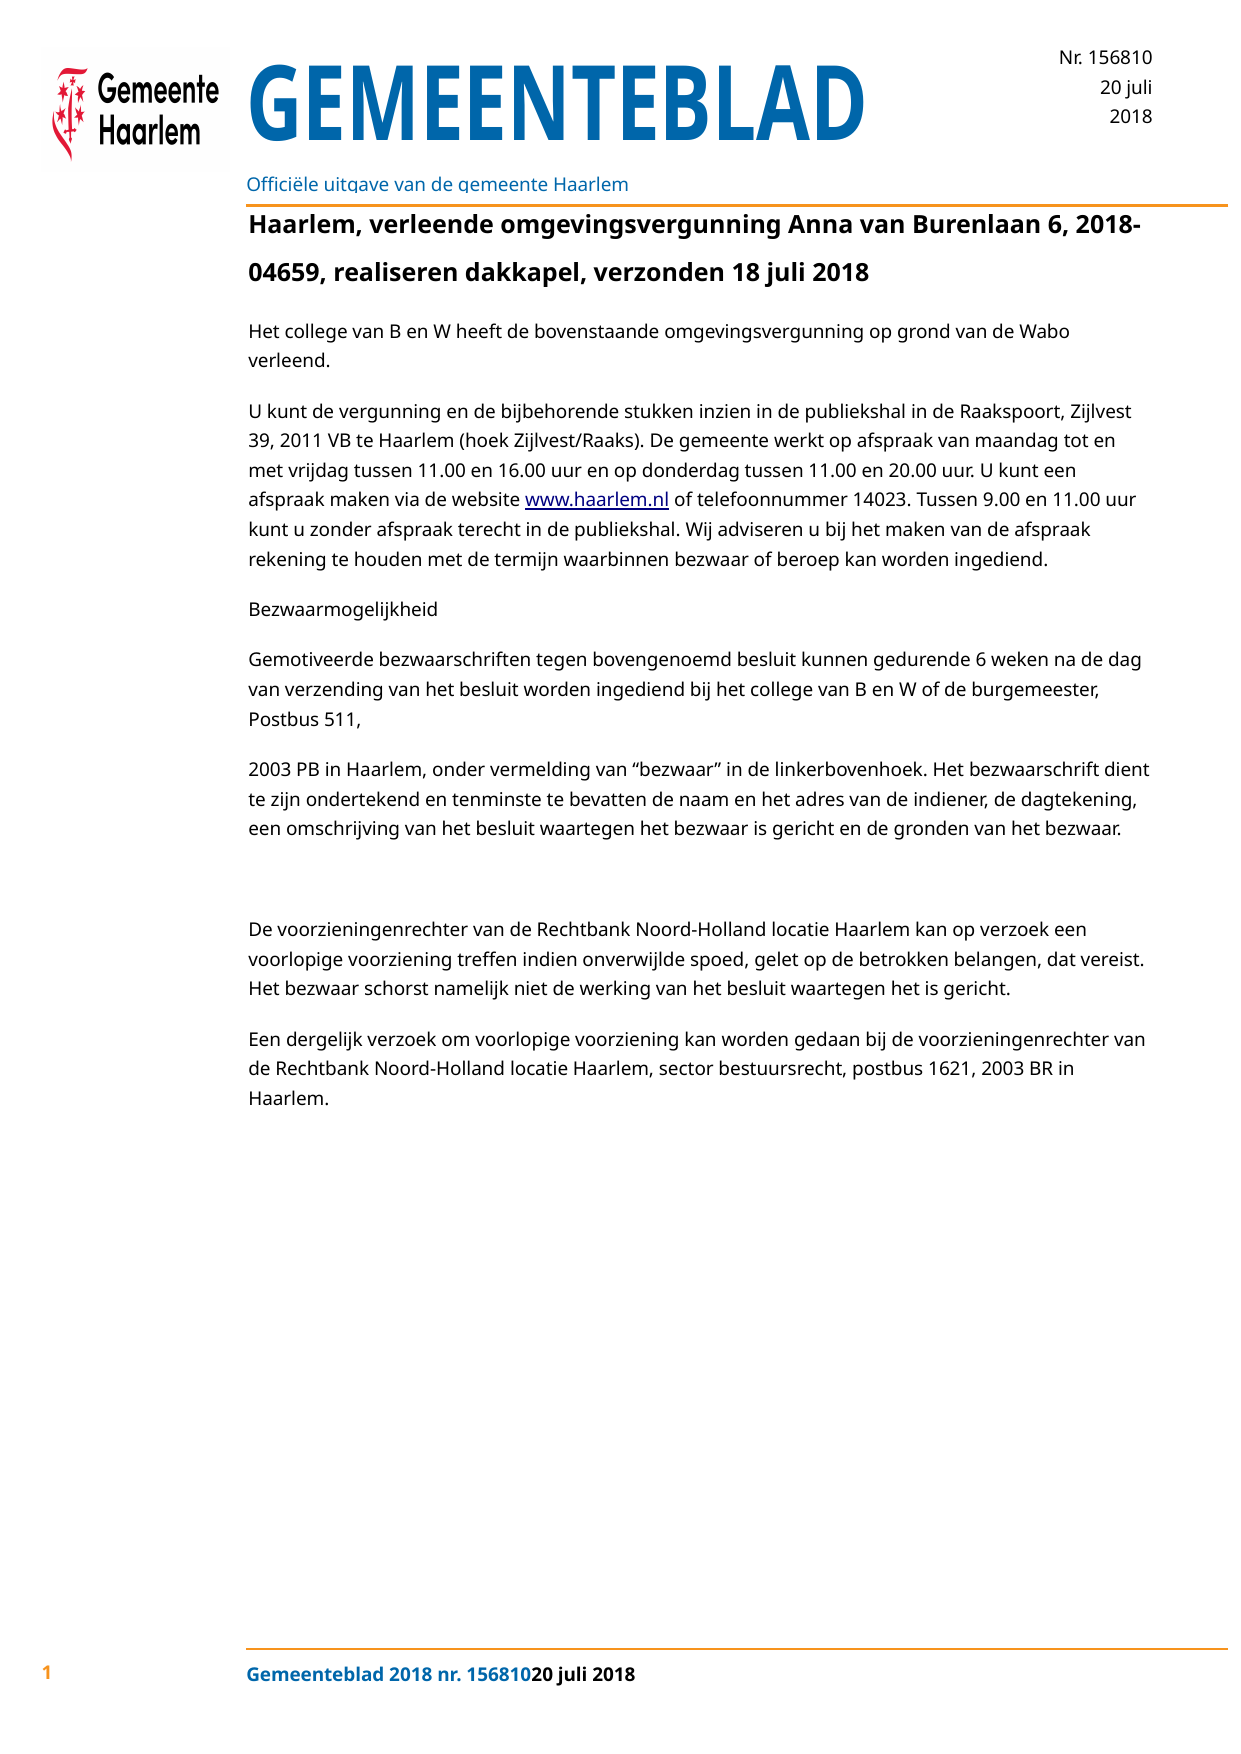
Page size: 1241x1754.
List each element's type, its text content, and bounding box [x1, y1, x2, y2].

text Haarlem, verleende omgevingsvergunning Anna van Burenlaan 6, 2018-04659, realiseren dakkapel, verzonden 18 juli 2018 [248, 207, 1152, 288]
picture [41, 47, 231, 172]
text Bezwaarmogelijkheid [248, 596, 1152, 622]
text De voorzieningenrechter van de Rechtbank Noord-Holland locatie Haarlem kan op verzoek een voorlopige voorziening treffen indien onverwijlde spoed, gelet op de betrokken belangen, dat vereist. Het bezwaar schorst namelijk niet de werking van het besluit waartegen het is gericht. [248, 916, 1152, 1001]
text Gemotiveerde bezwaarschriften tegen bovengenoemd besluit kunnen gedurende 6 weken na de dag van verzending van het besluit worden ingediend bij het college van B en W of de burgemeester, Postbus 511, [248, 647, 1152, 732]
text U kunt de vergunning en de bijbehorende stukken inzien in de publiekshal in de Raakspoort, Zijlvest 39, 2011 VB te Haarlem (hoek Zijlvest/Raaks). De gemeente werkt op afspraak van maandag tot en met vrijdag tussen 11.00 en 16.00 uur en op donderdag tussen 11.00 en 20.00 uur. U kunt een afspraak maken via de website www.haarlem.nl of telefoonnummer 14023. Tussen 9.00 en 11.00 uur kunt u zonder afspraak terecht in de publiekshal. Wij adviseren u bij het maken van de afspraak rekening te houden met de termijn waarbinnen bezwaar of beroep kan worden ingediend. [248, 398, 1152, 572]
text Het college van B en W heeft de bovenstaande omgevingsvergunning op grond van de Wabo verleend. [248, 318, 1152, 373]
text Een dergelijk verzoek om voorlopige voorziening kan worden gedaan bij de voorzieningenrechter van de Rechtbank Noord-Holland locatie Haarlem, sector bestuursrecht, postbus 1621, 2003 BR in Haarlem. [248, 1026, 1152, 1111]
text 2003 PB in Haarlem, onder vermelding van “bezwaar” in de linkerbovenhoek. Het bezwaarschrift dient te zijn ondertekend en tenminste te bevatten de naam en het adres van de indiener, de dagtekening, een omschrijving van het besluit waartegen het bezwaar is gericht en de gronden van het bezwaar. [248, 756, 1152, 841]
